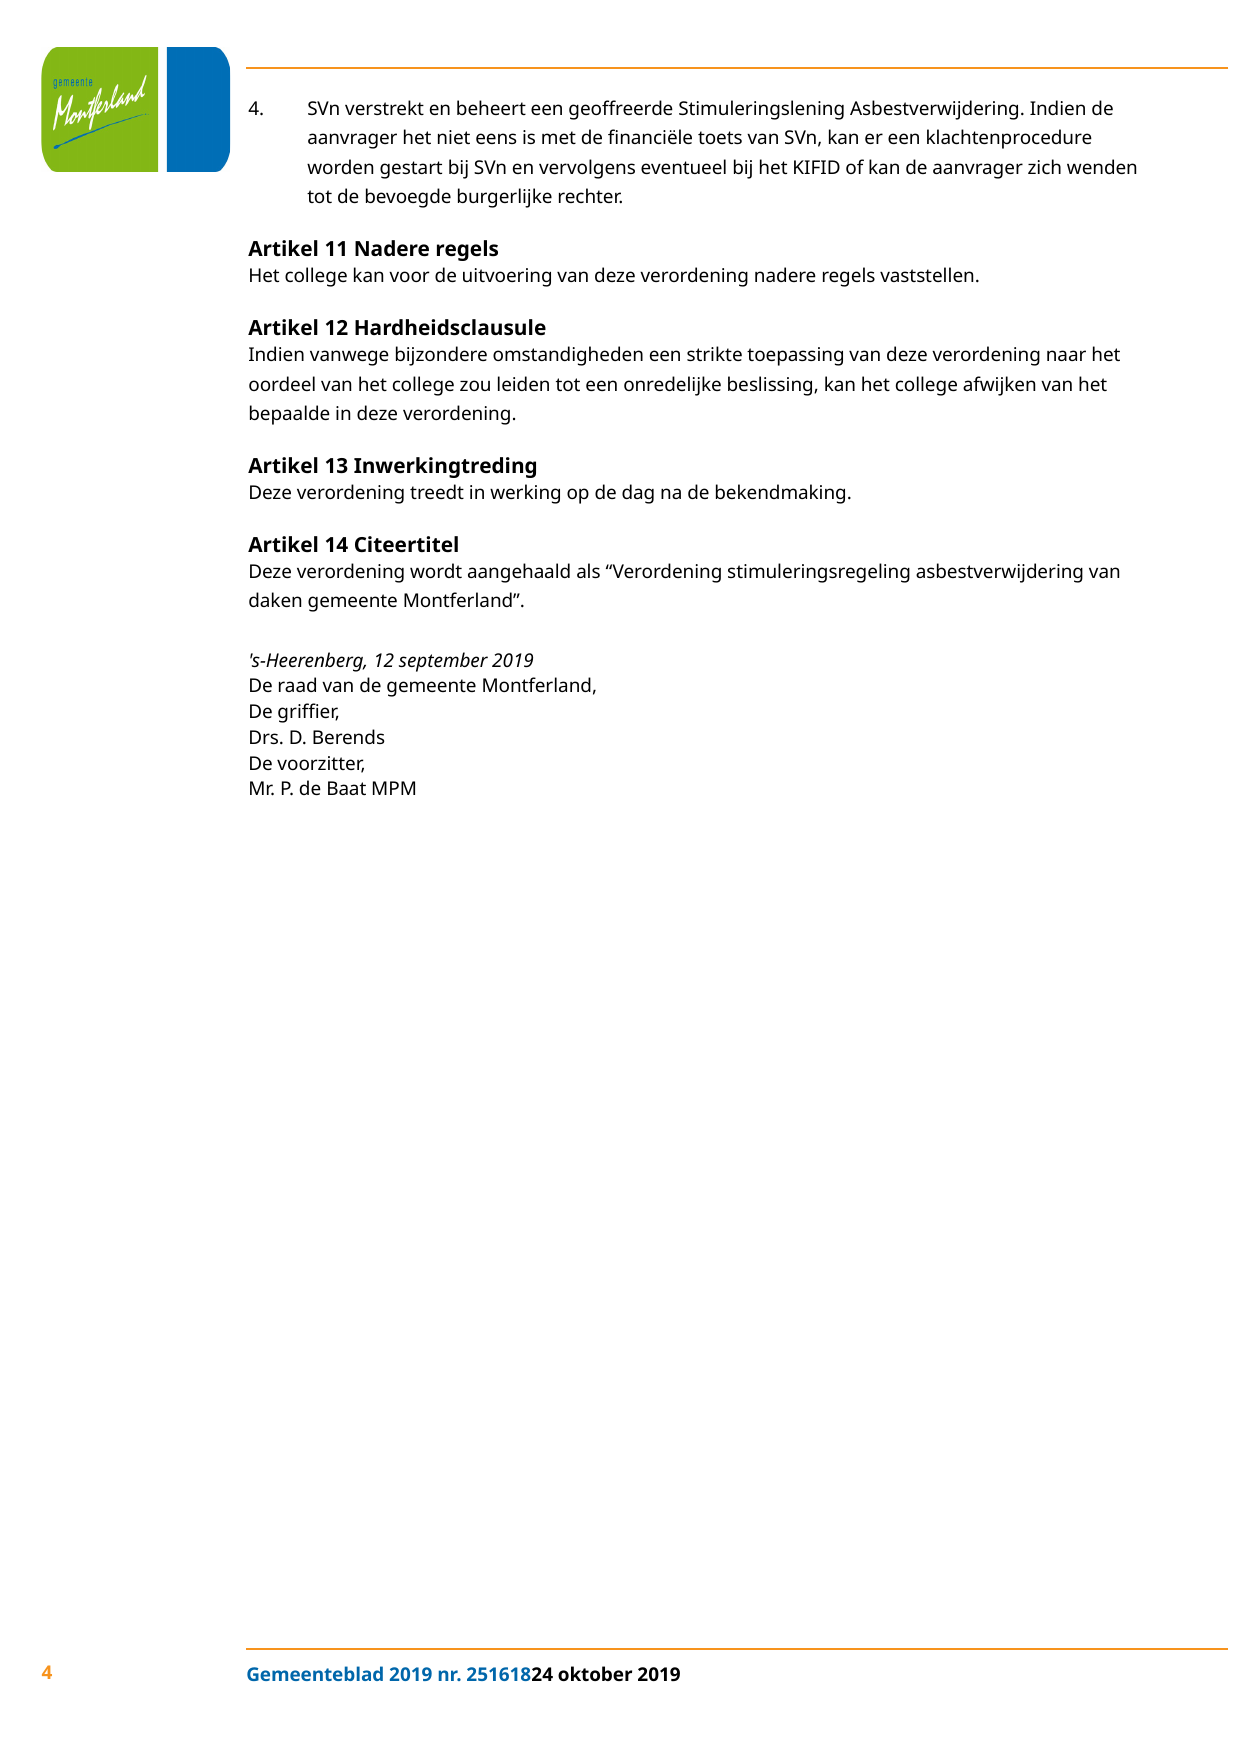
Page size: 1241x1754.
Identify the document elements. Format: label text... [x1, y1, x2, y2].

list SVn verstrekt en beheert een geoffreerde Stimuleringslening Asbestverwijdering. Indien de aanvrager het niet eens is met de financiële toets van SVn, kan er een klachtenprocedure worden gestart bij SVn en vervolgens eventueel bij het KIFID of kan de aanvrager zich wenden tot de bevoegde burgerlijke rechter. [248, 95, 1152, 209]
text De griffier, [248, 698, 1152, 724]
text 's-Heerenberg, 12 september 2019 [248, 647, 1152, 673]
text Het college kan voor de uitvoering van deze verordening nadere regels vaststellen. [248, 262, 1152, 288]
text Artikel 11 Nadere regels [248, 234, 1152, 262]
text De voorzitter, [248, 750, 1152, 776]
text Deze verordening wordt aangehaald als “Verordening stimuleringsregeling asbestverwijdering van daken gemeente Montferland”. [248, 558, 1152, 613]
text Deze verordening treedt in werking op de dag na de bekendmaking. [248, 479, 1152, 505]
text Artikel 14 Citeertitel [248, 530, 1152, 558]
text Artikel 13 Inwerkingtreding [248, 451, 1152, 479]
text Indien vanwege bijzondere omstandigheden een strikte toepassing van deze verordening naar het oordeel van het college zou leiden tot een onredelijke beslissing, kan het college afwijken van het bepaalde in deze verordening. [248, 341, 1152, 426]
text De raad van de gemeente Montferland, [248, 673, 1152, 698]
text Artikel 12 Hardheidsclausule [248, 313, 1152, 341]
text Mr. P. de Baat MPM [248, 776, 1152, 801]
picture [41, 47, 231, 172]
text Drs. D. Berends [248, 724, 1152, 750]
